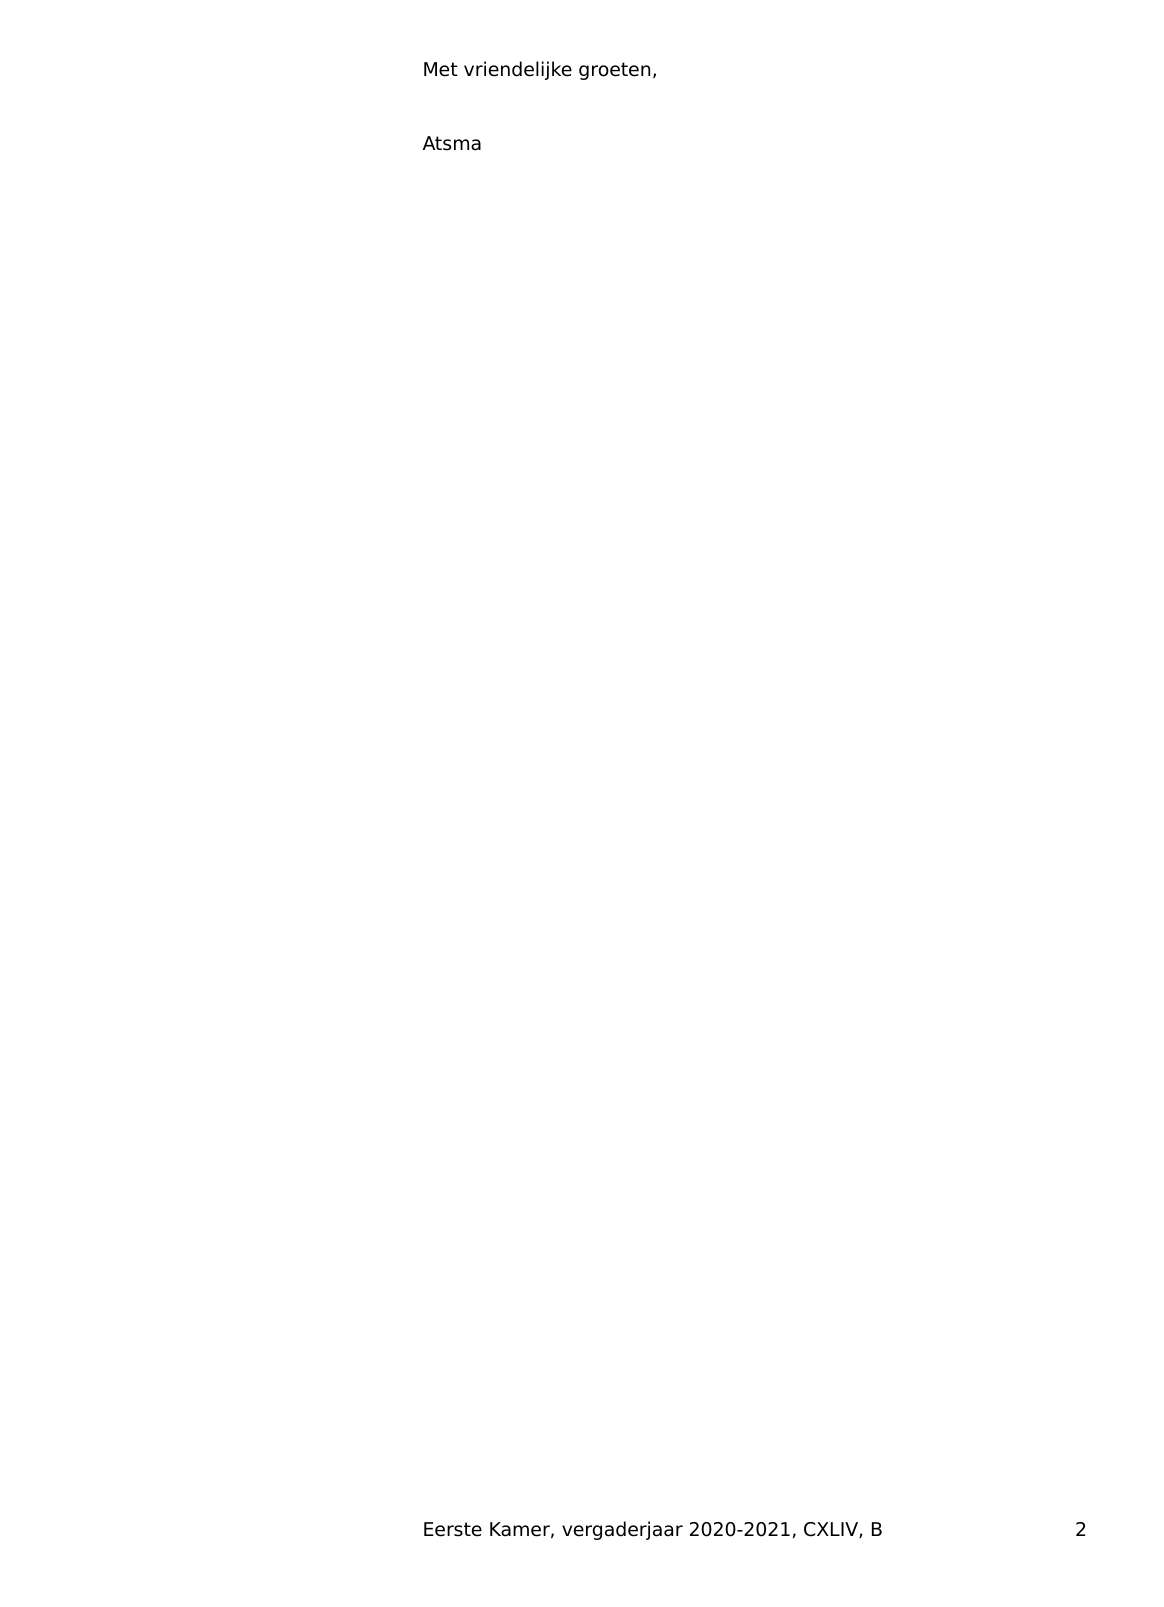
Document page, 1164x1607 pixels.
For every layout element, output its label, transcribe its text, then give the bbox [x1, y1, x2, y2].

text Atsma [422, 111, 1087, 155]
text Met vriendelijke groeten, [422, 59, 1087, 81]
